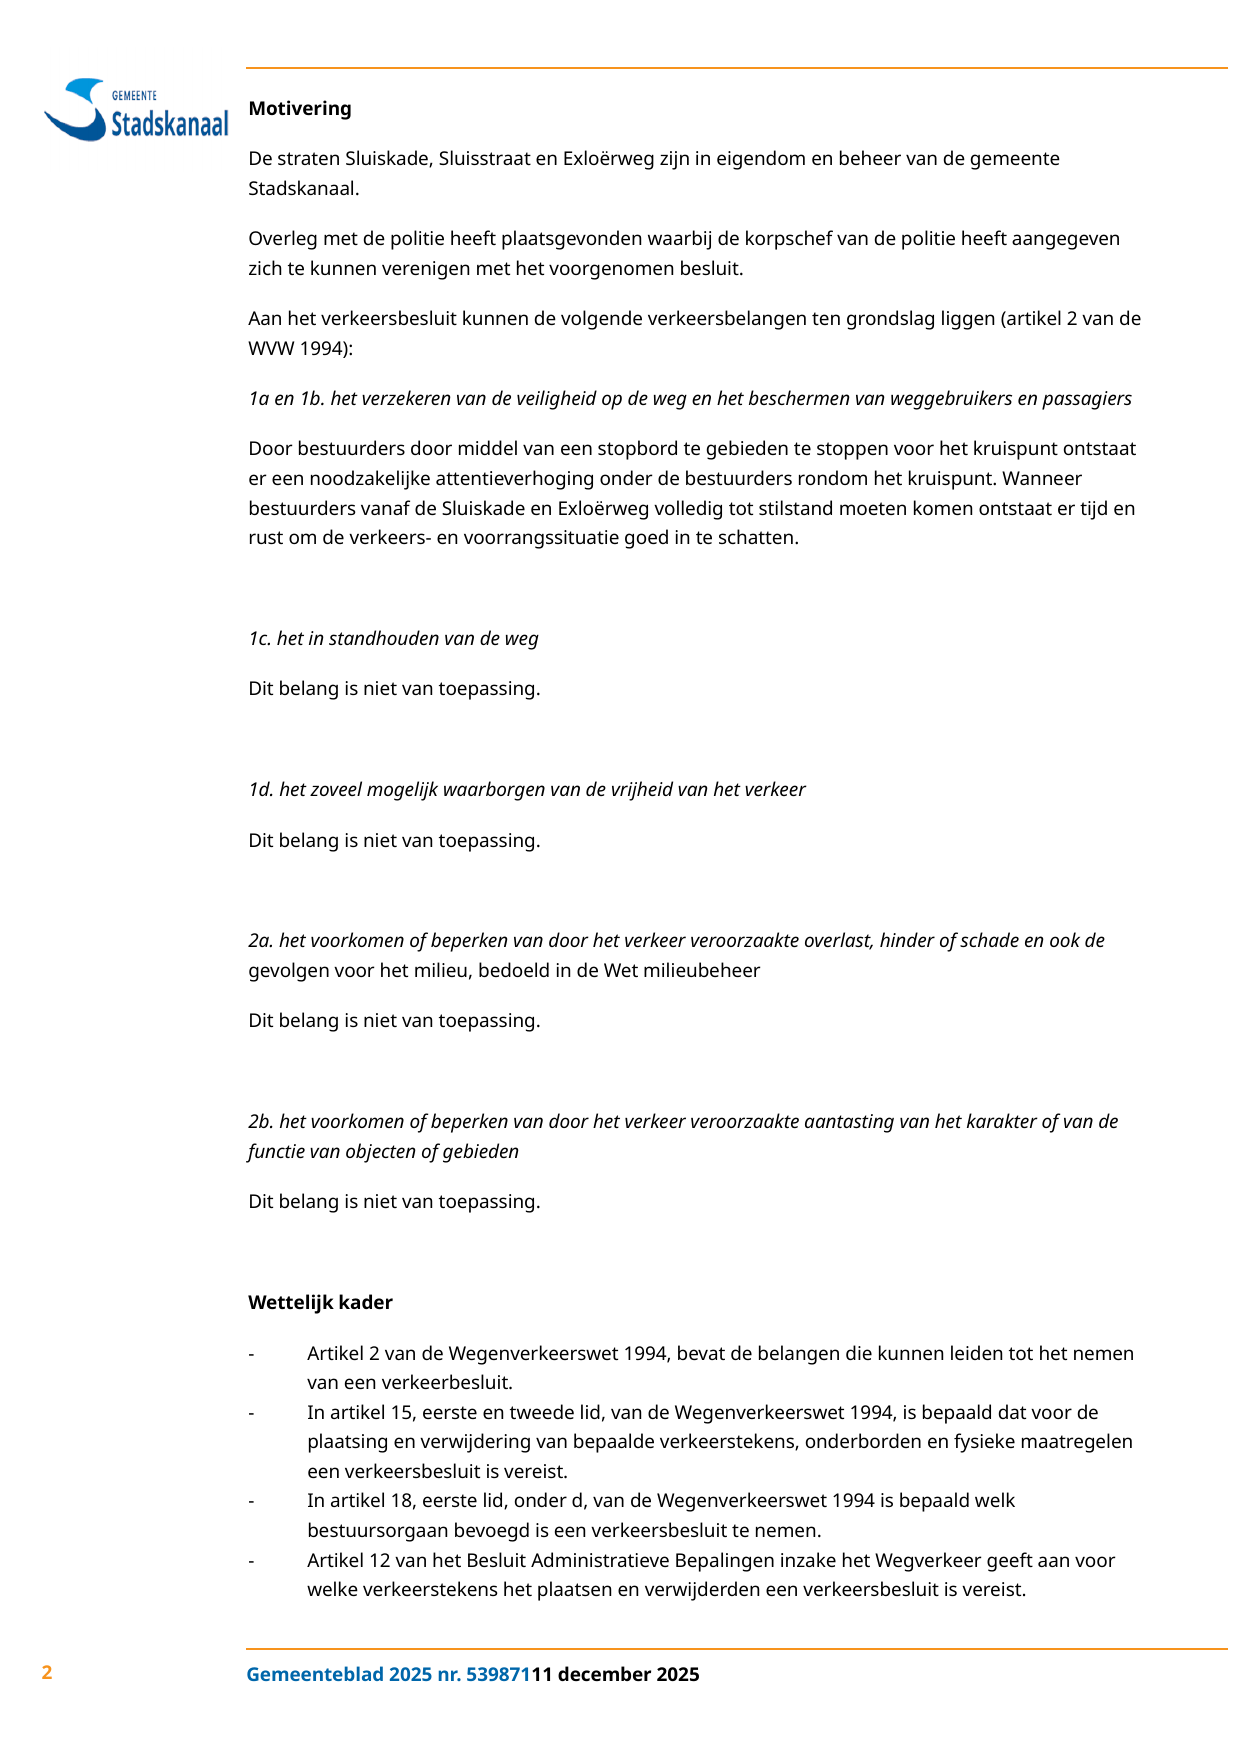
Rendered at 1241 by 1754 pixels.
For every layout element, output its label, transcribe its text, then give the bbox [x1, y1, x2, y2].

text Motivering [248, 95, 1152, 121]
list Artikel 12 van het Besluit Administratieve Bepalingen inzake het Wegverkeer geeft aan voor welke verkeerstekens het plaatsen en verwijderden een verkeersbesluit is vereist. [248, 1547, 1152, 1602]
list In artikel 15, eerste en tweede lid, van de Wegenverkeerswet 1994, is bepaald dat voor de plaatsing en verwijdering van bepaalde verkeerstekens, onderborden en fysieke maatregelen een verkeersbesluit is vereist. [248, 1399, 1152, 1484]
list In artikel 18, eerste lid, onder d, van de Wegenverkeerswet 1994 is bepaald welk bestuursorgaan bevoegd is een verkeersbesluit te nemen. [248, 1488, 1152, 1543]
text 2b. het voorkomen of beperken van door het verkeer veroorzaakte aantasting van het karakter of van de functie van objecten of gebieden [248, 1108, 1152, 1164]
text Dit belang is niet van toepassing. [248, 1188, 1152, 1214]
text 1d. het zoveel mogelijk waarborgen van de vrijheid van het verkeer [248, 776, 1152, 802]
text De straten Sluiskade, Sluisstraat en Exloërweg zijn in eigendom en beheer van de gemeente Stadskanaal. [248, 145, 1152, 201]
text 1a en 1b. het verzekeren van de veiligheid op de weg en het beschermen van weggebruikers en passagiers [248, 385, 1152, 411]
text Dit belang is niet van toepassing. [248, 827, 1152, 853]
text 1c. het in standhouden van de weg [248, 625, 1152, 651]
text Overleg met de politie heeft plaatsgevonden waarbij de korpschef van de politie heeft aangegeven zich te kunnen verenigen met het voorgenomen besluit. [248, 225, 1152, 281]
text Wettelijk kader [248, 1289, 1152, 1315]
list Artikel 2 van de Wegenverkeerswet 1994, bevat de belangen die kunnen leiden tot het nemen van een verkeerbesluit. [248, 1340, 1152, 1395]
text Door bestuurders door middel van een stopbord te gebieden te stoppen voor het kruispunt ontstaat er een noodzakelijke attentieverhoging onder de bestuurders rondom het kruispunt. Wanneer bestuurders vanaf de Sluiskade en Exloërweg volledig tot stilstand moeten komen ontstaat er tijd en rust om de verkeers- en voorrangssituatie goed in te schatten. [248, 436, 1152, 550]
text Dit belang is niet van toepassing. [248, 1008, 1152, 1033]
text Aan het verkeersbesluit kunnen de volgende verkeersbelangen ten grondslag liggen (artikel 2 van de WVW 1994): [248, 305, 1152, 361]
picture [41, 47, 231, 172]
text 2a. het voorkomen of beperken van door het verkeer veroorzaakte overlast, hinder of schade en ook de gevolgen voor het milieu, bedoeld in de Wet milieubeheer [248, 928, 1152, 983]
text Dit belang is niet van toepassing. [248, 676, 1152, 701]
